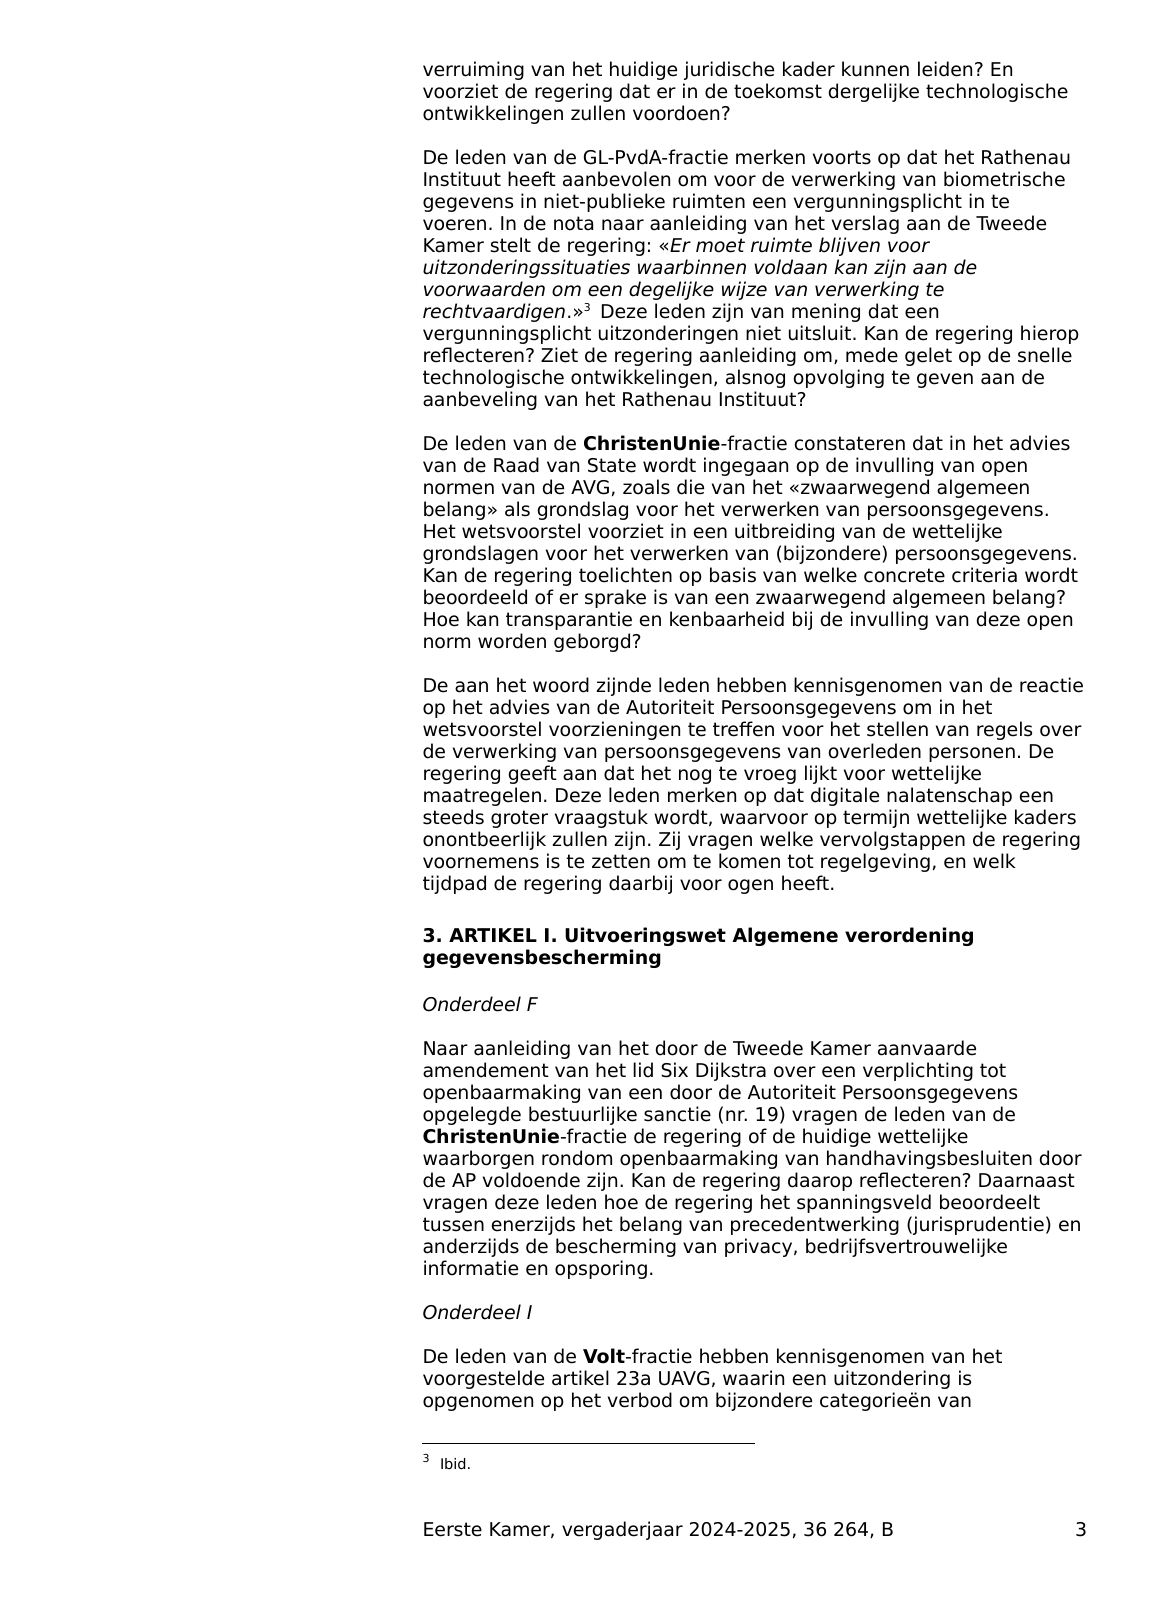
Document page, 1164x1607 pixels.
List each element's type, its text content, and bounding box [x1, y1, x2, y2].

subtitle Onderdeel I [422, 1302, 1087, 1324]
text verruiming van het huidige juridische kader kunnen leiden? En voorziet de regering dat er in de toekomst dergelijke technologische ontwikkelingen zullen voordoen? [422, 59, 1087, 125]
text De leden van de GL-PvdA-fractie merken voorts op dat het Rathenau Instituut heeft aanbevolen om voor de verwerking van biometrische gegevens in niet-publieke ruimten een vergunningsplicht in te voeren. In de nota naar aanleiding van het verslag aan de Tweede Kamer stelt de regering: «Er moet ruimte blijven voor uitzonderingssituaties waarbinnen voldaan kan zijn aan de voorwaarden om een degelijke wijze van verwerking te rechtvaardigen.» Deze leden zijn van mening dat een vergunningsplicht uitzonderingen niet uitsluit. Kan de regering hierop reflecteren? Ziet de regering aanleiding om, mede gelet op de snelle technologische ontwikkelingen, alsnog opvolging te geven aan de aanbeveling van het Rathenau Instituut? [422, 147, 1087, 411]
subtitle 3. ARTIKEL I. Uitvoeringswet Algemene verordening gegevensbescherming [422, 925, 1087, 969]
text De leden van de Volt-fractie hebben kennisgenomen van het voorgestelde artikel 23a UAVG, waarin een uitzondering is opgenomen op het verbod om bijzondere categorieën van [422, 1346, 1087, 1412]
text Ibid. [422, 1452, 1087, 1474]
text De leden van de ChristenUnie-fractie constateren dat in het advies van de Raad van State wordt ingegaan op de invulling van open normen van de AVG, zoals die van het «zwaarwegend algemeen belang» als grondslag voor het verwerken van persoonsgegevens. Het wetsvoorstel voorziet in een uitbreiding van de wettelijke grondslagen voor het verwerken van (bijzondere) persoonsgegevens. Kan de regering toelichten op basis van welke concrete criteria wordt beoordeeld of er sprake is van een zwaarwegend algemeen belang? Hoe kan transparantie en kenbaarheid bij de invulling van deze open norm worden geborgd? [422, 433, 1087, 653]
text Naar aanleiding van het door de Tweede Kamer aanvaarde amendement van het lid Six Dijkstra over een verplichting tot openbaarmaking van een door de Autoriteit Persoonsgegevens opgelegde bestuurlijke sanctie (nr. 19) vragen de leden van de ChristenUnie-fractie de regering of de huidige wettelijke waarborgen rondom openbaarmaking van handhavingsbesluiten door de AP voldoende zijn. Kan de regering daarop reflecteren? Daarnaast vragen deze leden hoe de regering het spanningsveld beoordeelt tussen enerzijds het belang van precedentwerking (jurisprudentie) en anderzijds de bescherming van privacy, bedrijfsvertrouwelijke informatie en opsporing. [422, 1038, 1087, 1280]
subtitle Onderdeel F [422, 994, 1087, 1016]
text De aan het woord zijnde leden hebben kennisgenomen van de reactie op het advies van de Autoriteit Persoonsgegevens om in het wetsvoorstel voorzieningen te treffen voor het stellen van regels over de verwerking van persoonsgegevens van overleden personen. De regering geeft aan dat het nog te vroeg lijkt voor wettelijke maatregelen. Deze leden merken op dat digitale nalatenschap een steeds groter vraagstuk wordt, waarvoor op termijn wettelijke kaders onontbeerlijk zullen zijn. Zij vragen welke vervolgstappen de regering voornemens is te zetten om te komen tot regelgeving, en welk tijdpad de regering daarbij voor ogen heeft. [422, 675, 1087, 895]
